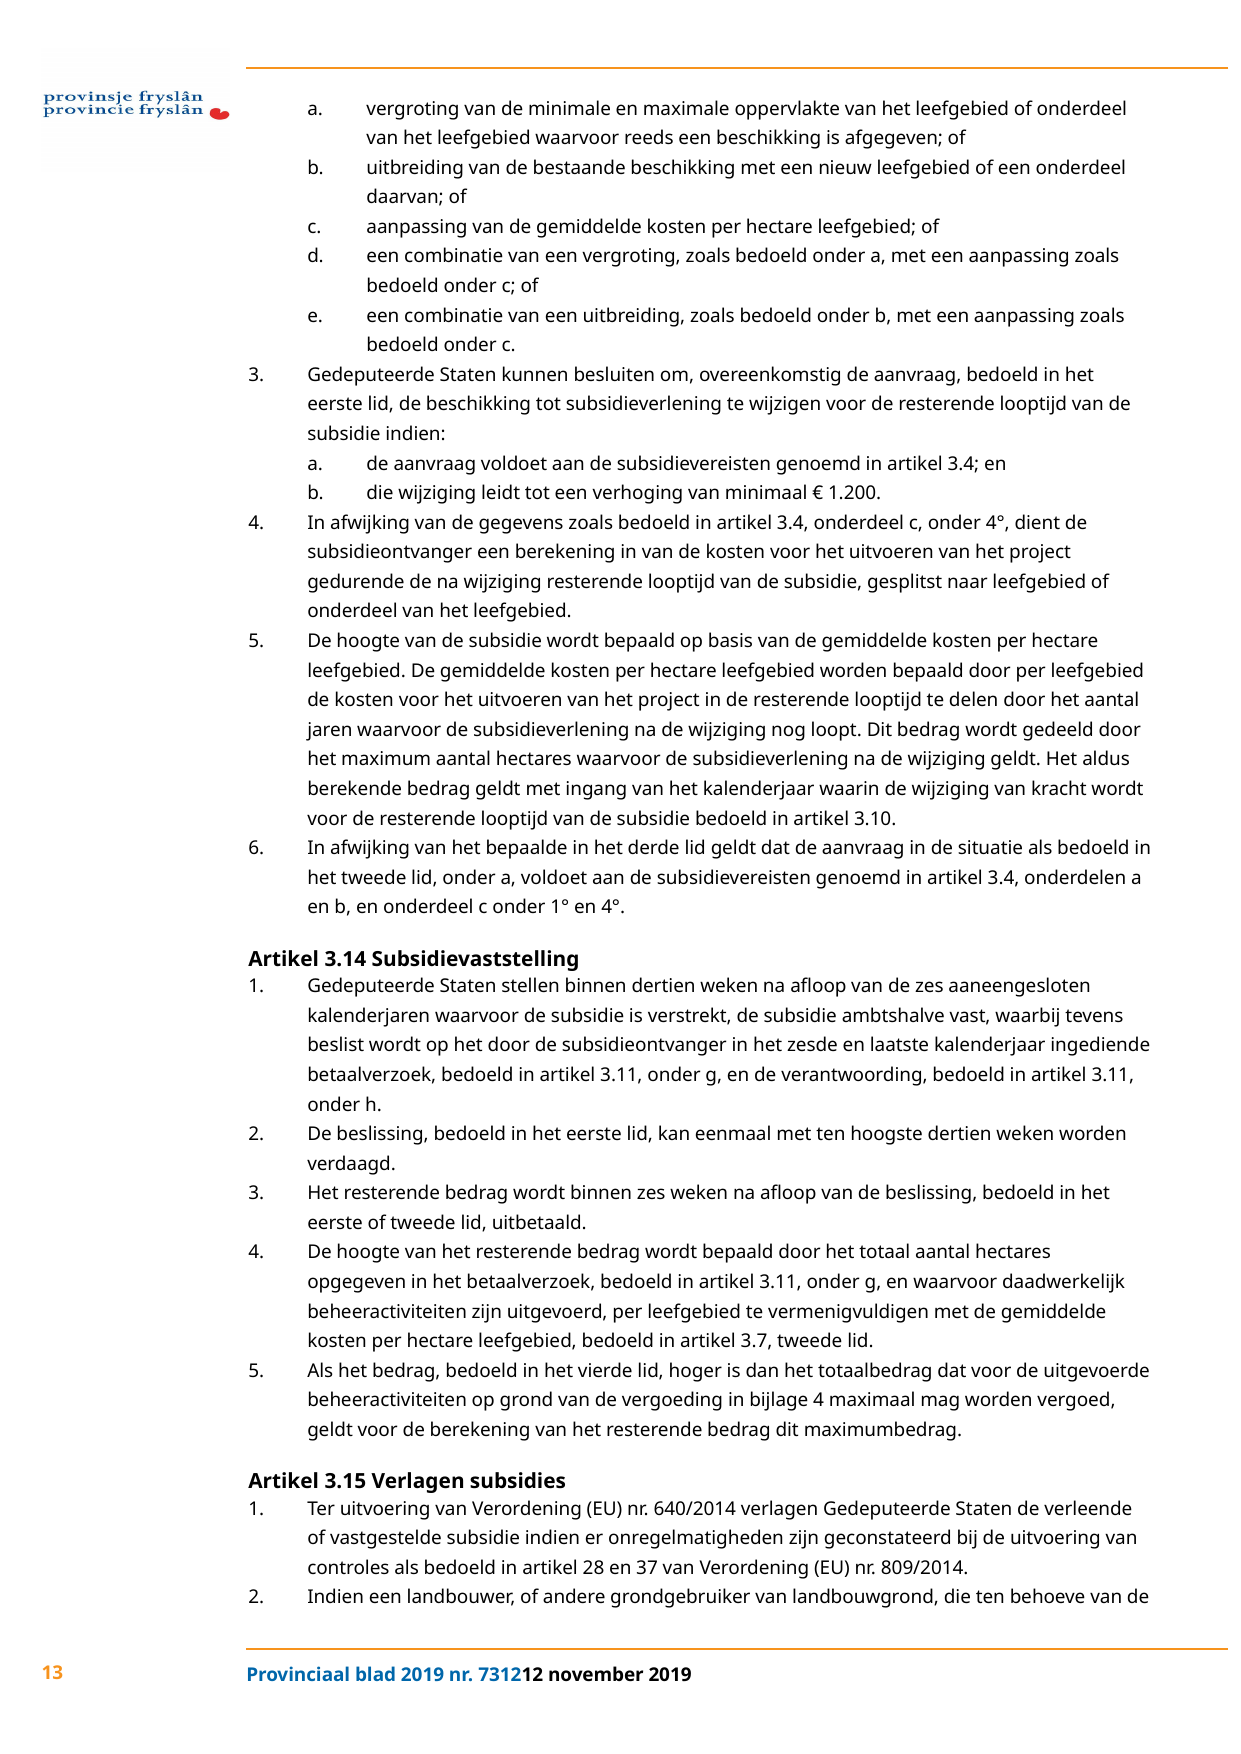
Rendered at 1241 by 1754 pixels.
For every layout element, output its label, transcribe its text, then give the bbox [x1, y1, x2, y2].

picture [41, 47, 231, 172]
list De hoogte van het resterende bedrag wordt bepaald door het totaal aantal hectares opgegeven in het betaalverzoek, bedoeld in artikel 3.11, onder g, en waarvoor daadwerkelijk beheeractiviteiten zijn uitgevoerd, per leefgebied te vermenigvuldigen met de gemiddelde kosten per hectare leefgebied, bedoeld in artikel 3.7, tweede lid. [248, 1239, 1152, 1353]
list Het resterende bedrag wordt binnen zes weken na afloop van de beslissing, bedoeld in het eerste of tweede lid, uitbetaald. [248, 1179, 1152, 1235]
text Artikel 3.15 Verlagen subsidies [248, 1467, 1152, 1495]
list die wijziging leidt tot een verhoging van minimaal € 1.200. [307, 479, 1152, 505]
list Gedeputeerde Staten stellen binnen dertien weken na afloop van de zes aaneengesloten kalenderjaren waarvoor de subsidie is verstrekt, de subsidie ambtshalve vast, waarbij tevens beslist wordt op het door de subsidieontvanger in het zesde en laatste kalenderjaar ingediende betaalverzoek, bedoeld in artikel 3.11, onder g, en de verantwoording, bedoeld in artikel 3.11, onder h. [248, 972, 1152, 1116]
list Als het bedrag, bedoeld in het vierde lid, hoger is dan het totaalbedrag dat voor de uitgevoerde beheeractiviteiten op grond van de vergoeding in bijlage 4 maximaal mag worden vergoed, geldt voor de berekening van het resterende bedrag dit maximumbedrag. [248, 1357, 1152, 1442]
list een combinatie van een uitbreiding, zoals bedoeld onder b, met een aanpassing zoals bedoeld onder c. [307, 302, 1152, 357]
list vergroting van de minimale en maximale oppervlakte van het leefgebied of onderdeel van het leefgebied waarvoor reeds een beschikking is afgegeven; of [307, 95, 1152, 150]
list De beslissing, bedoeld in het eerste lid, kan eenmaal met ten hoogste dertien weken worden verdaagd. [248, 1120, 1152, 1176]
list aanpassing van de gemiddelde kosten per hectare leefgebied; of [307, 213, 1152, 239]
text Artikel 3.14 Subsidievaststelling [248, 944, 1152, 972]
list de aanvraag voldoet aan de subsidievereisten genoemd in artikel 3.4; en [307, 450, 1152, 476]
list De hoogte van de subsidie wordt bepaald op basis van de gemiddelde kosten per hectare leefgebied. De gemiddelde kosten per hectare leefgebied worden bepaald door per leefgebied de kosten voor het uitvoeren van het project in de resterende looptijd te delen door het aantal jaren waarvoor de subsidieverlening na de wijziging nog loopt. Dit bedrag wordt gedeeld door het maximum aantal hectares waarvoor de subsidieverlening na de wijziging geldt. Het aldus berekende bedrag geldt met ingang van het kalenderjaar waarin de wijziging van kracht wordt voor de resterende looptijd van de subsidie bedoeld in artikel 3.10. [248, 627, 1152, 831]
list uitbreiding van de bestaande beschikking met een nieuw leefgebied of een onderdeel daarvan; of [307, 154, 1152, 209]
list In afwijking van het bepaalde in het derde lid geldt dat de aanvraag in de situatie als bedoeld in het tweede lid, onder a, voldoet aan de subsidievereisten genoemd in artikel 3.4, onderdelen a en b, en onderdeel c onder 1° en 4°. [248, 834, 1152, 919]
list Gedeputeerde Staten kunnen besluiten om, overeenkomstig de aanvraag, bedoeld in het eerste lid, de beschikking tot subsidieverlening te wijzigen voor de resterende looptijd van de subsidie indien: [248, 361, 1152, 446]
list In afwijking van de gegevens zoals bedoeld in artikel 3.4, onderdeel c, onder 4°, dient de subsidieontvanger een berekening in van de kosten voor het uitvoeren van het project gedurende de na wijziging resterende looptijd van de subsidie, gesplitst naar leefgebied of onderdeel van het leefgebied. [248, 509, 1152, 623]
list een combinatie van een vergroting, zoals bedoeld onder a, met een aanpassing zoals bedoeld onder c; of [307, 243, 1152, 298]
list Indien een landbouwer, of andere grondgebruiker van landbouwgrond, die ten behoeve van de [248, 1584, 1152, 1609]
list Ter uitvoering van Verordening (EU) nr. 640/2014 verlagen Gedeputeerde Staten de verleende of vastgestelde subsidie indien er onregelmatigheden zijn geconstateerd bij de uitvoering van controles als bedoeld in artikel 28 en 37 van Verordening (EU) nr. 809/2014. [248, 1495, 1152, 1580]
